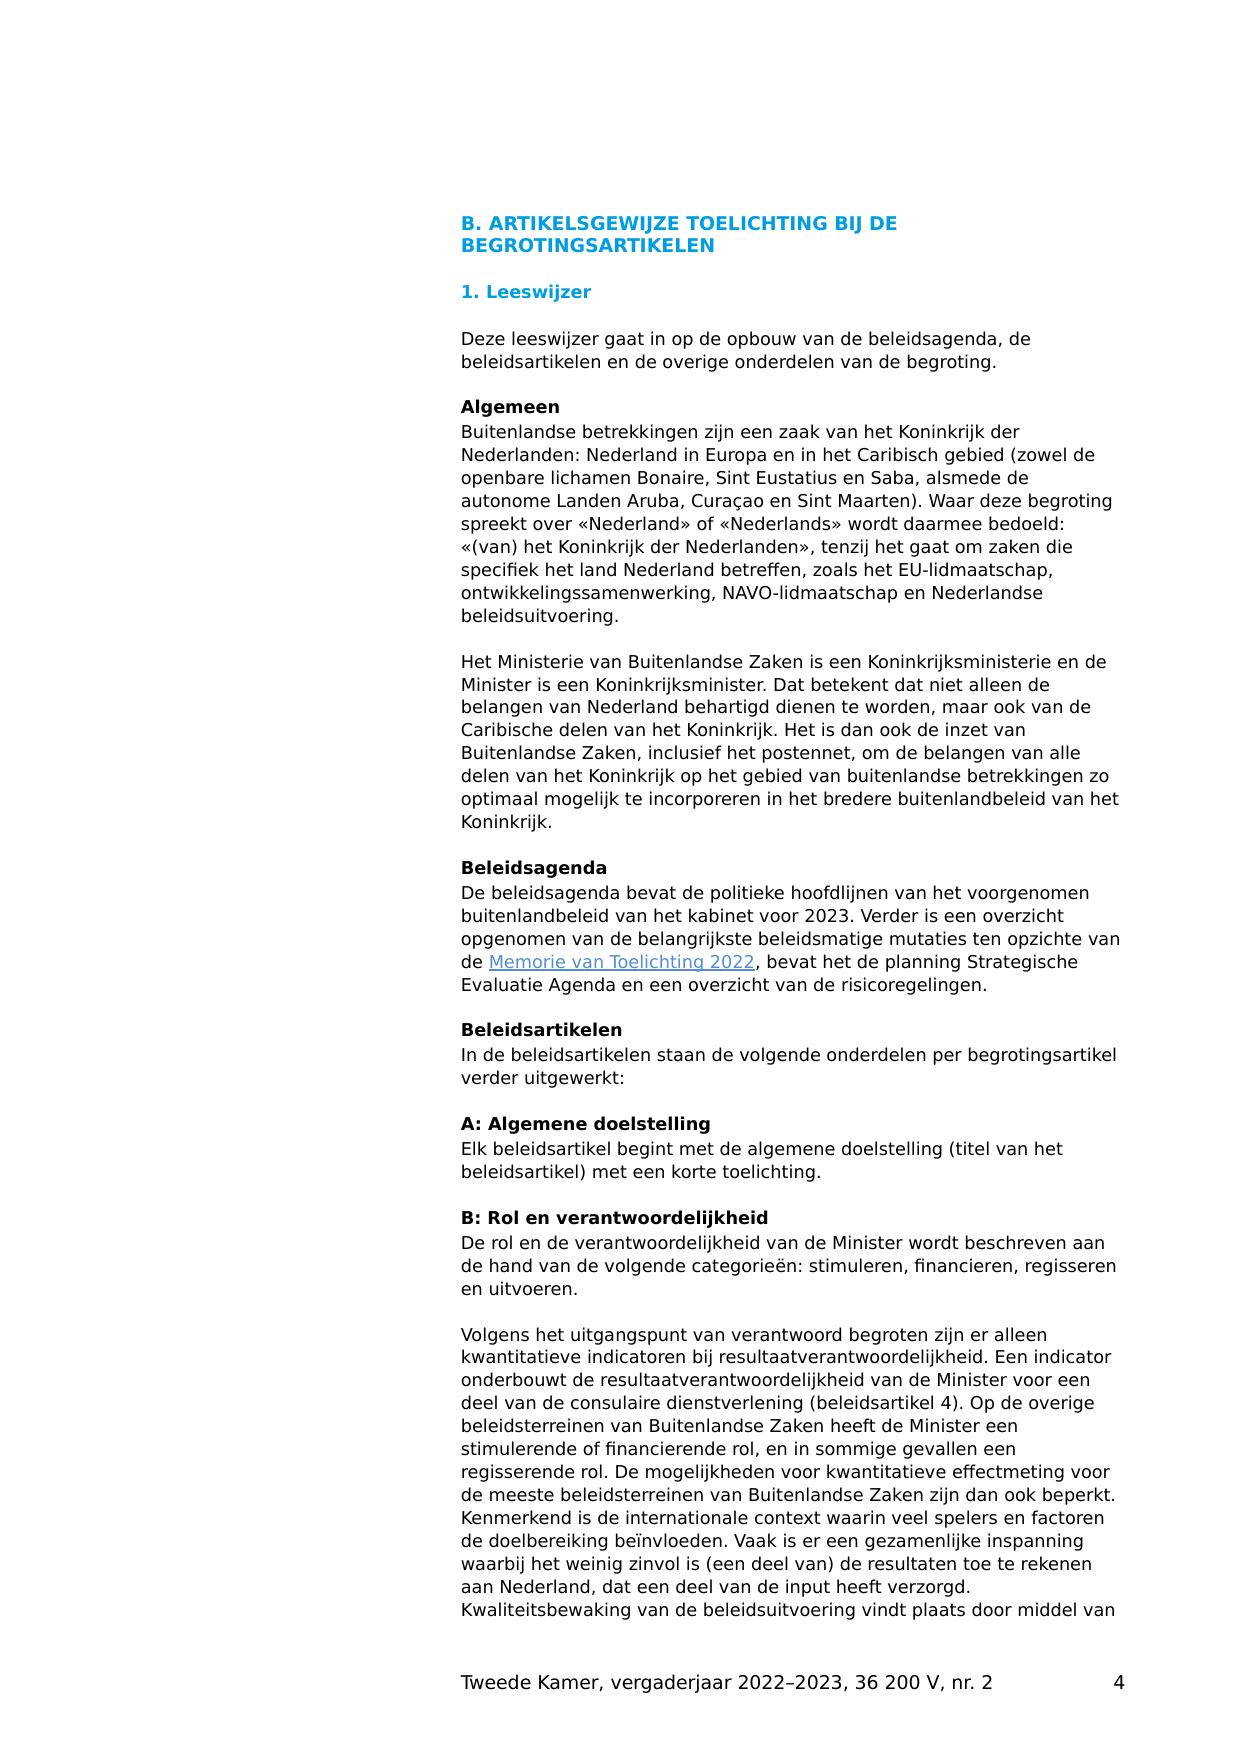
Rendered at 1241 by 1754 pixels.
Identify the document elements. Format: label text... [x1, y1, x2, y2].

text Volgens het uitgangspunt van verantwoord begroten zijn er alleen kwantitatieve indicatoren bij resultaatverantwoordelijkheid. Een indicator onderbouwt de resultaatverantwoordelijkheid van de Minister voor een deel van de consulaire dienstverlening (beleidsartikel 4). Op de overige beleidsterreinen van Buitenlandse Zaken heeft de Minister een stimulerende of financierende rol, en in sommige gevallen een regisserende rol. De mogelijkheden voor kwantitatieve effectmeting voor de meeste beleidsterreinen van Buitenlandse Zaken zijn dan ook beperkt. Kenmerkend is de internationale context waarin veel spelers en factoren de doelbereiking beïnvloeden. Vaak is er een gezamenlijke inspanning waarbij het weinig zinvol is (een deel van) de resultaten toe te rekenen aan Nederland, dat een deel van de input heeft verzorgd. Kwaliteitsbewaking van de beleidsuitvoering vindt plaats door middel van [461, 1323, 1125, 1621]
text Elk beleidsartikel begint met de algemene doelstelling (titel van het beleidsartikel) met een korte toelichting. [461, 1137, 1125, 1183]
text Beleidsartikelen [461, 1018, 1125, 1041]
title 1. Leeswijzer [461, 280, 1125, 303]
text Het Ministerie van Buitenlandse Zaken is een Koninkrijksministerie en de Minister is een Koninkrijksminister. Dat betekent dat niet alleen de belangen van Nederland behartigd dienen te worden, maar ook van de Caribische delen van het Koninkrijk. Het is dan ook de inzet van Buitenlandse Zaken, inclusief het postennet, om de belangen van alle delen van het Koninkrijk op het gebied van buitenlandse betrekkingen zo optimaal mogelijk te incorporeren in het bredere buitenlandbeleid van het Koninkrijk. [461, 650, 1125, 833]
text A: Algemene doelstelling [461, 1112, 1125, 1135]
text Buitenlandse betrekkingen zijn een zaak van het Koninkrijk der Nederlanden: Nederland in Europa en in het Caribisch gebied (zowel de openbare lichamen Bonaire, Sint Eustatius en Saba, alsmede de autonome Landen Aruba, Curaçao en Sint Maarten). Waar deze begroting spreekt over «Nederland» of «Nederlands» wordt daarmee bedoeld: «(van) het Koninkrijk der Nederlanden», tenzij het gaat om zaken die specifiek het land Nederland betreffen, zoals het EU-lidmaatschap, ontwikkelingssamenwerking, NAVO-lidmaatschap en Nederlandse beleidsuitvoering. [461, 421, 1125, 627]
title B. Artikelsgewijze toelichting bij de begrotingsartikelen [461, 213, 1125, 257]
text Beleidsagenda [461, 856, 1125, 879]
text De beleidsagenda bevat de politieke hoofdlijnen van het voorgenomen buitenlandbeleid van het kabinet voor 2023. Verder is een overzicht opgenomen van de belangrijkste beleidsmatige mutaties ten opzichte van de Memorie van Toelichting 2022, bevat het de planning Strategische Evaluatie Agenda en een overzicht van de risicoregelingen. [461, 881, 1125, 996]
text B: Rol en verantwoordelijkheid [461, 1206, 1125, 1229]
text De rol en de verantwoordelijkheid van de Minister wordt beschreven aan de hand van de volgende categorieën: stimuleren, financieren, regisseren en uitvoeren. [461, 1231, 1125, 1300]
text In de beleidsartikelen staan de volgende onderdelen per begrotingsartikel verder uitgewerkt: [461, 1043, 1125, 1089]
text Deze leeswijzer gaat in op de opbouw van de beleidsagenda, de beleidsartikelen en de overige onderdelen van de begroting. [461, 327, 1125, 373]
text Algemeen [461, 396, 1125, 418]
